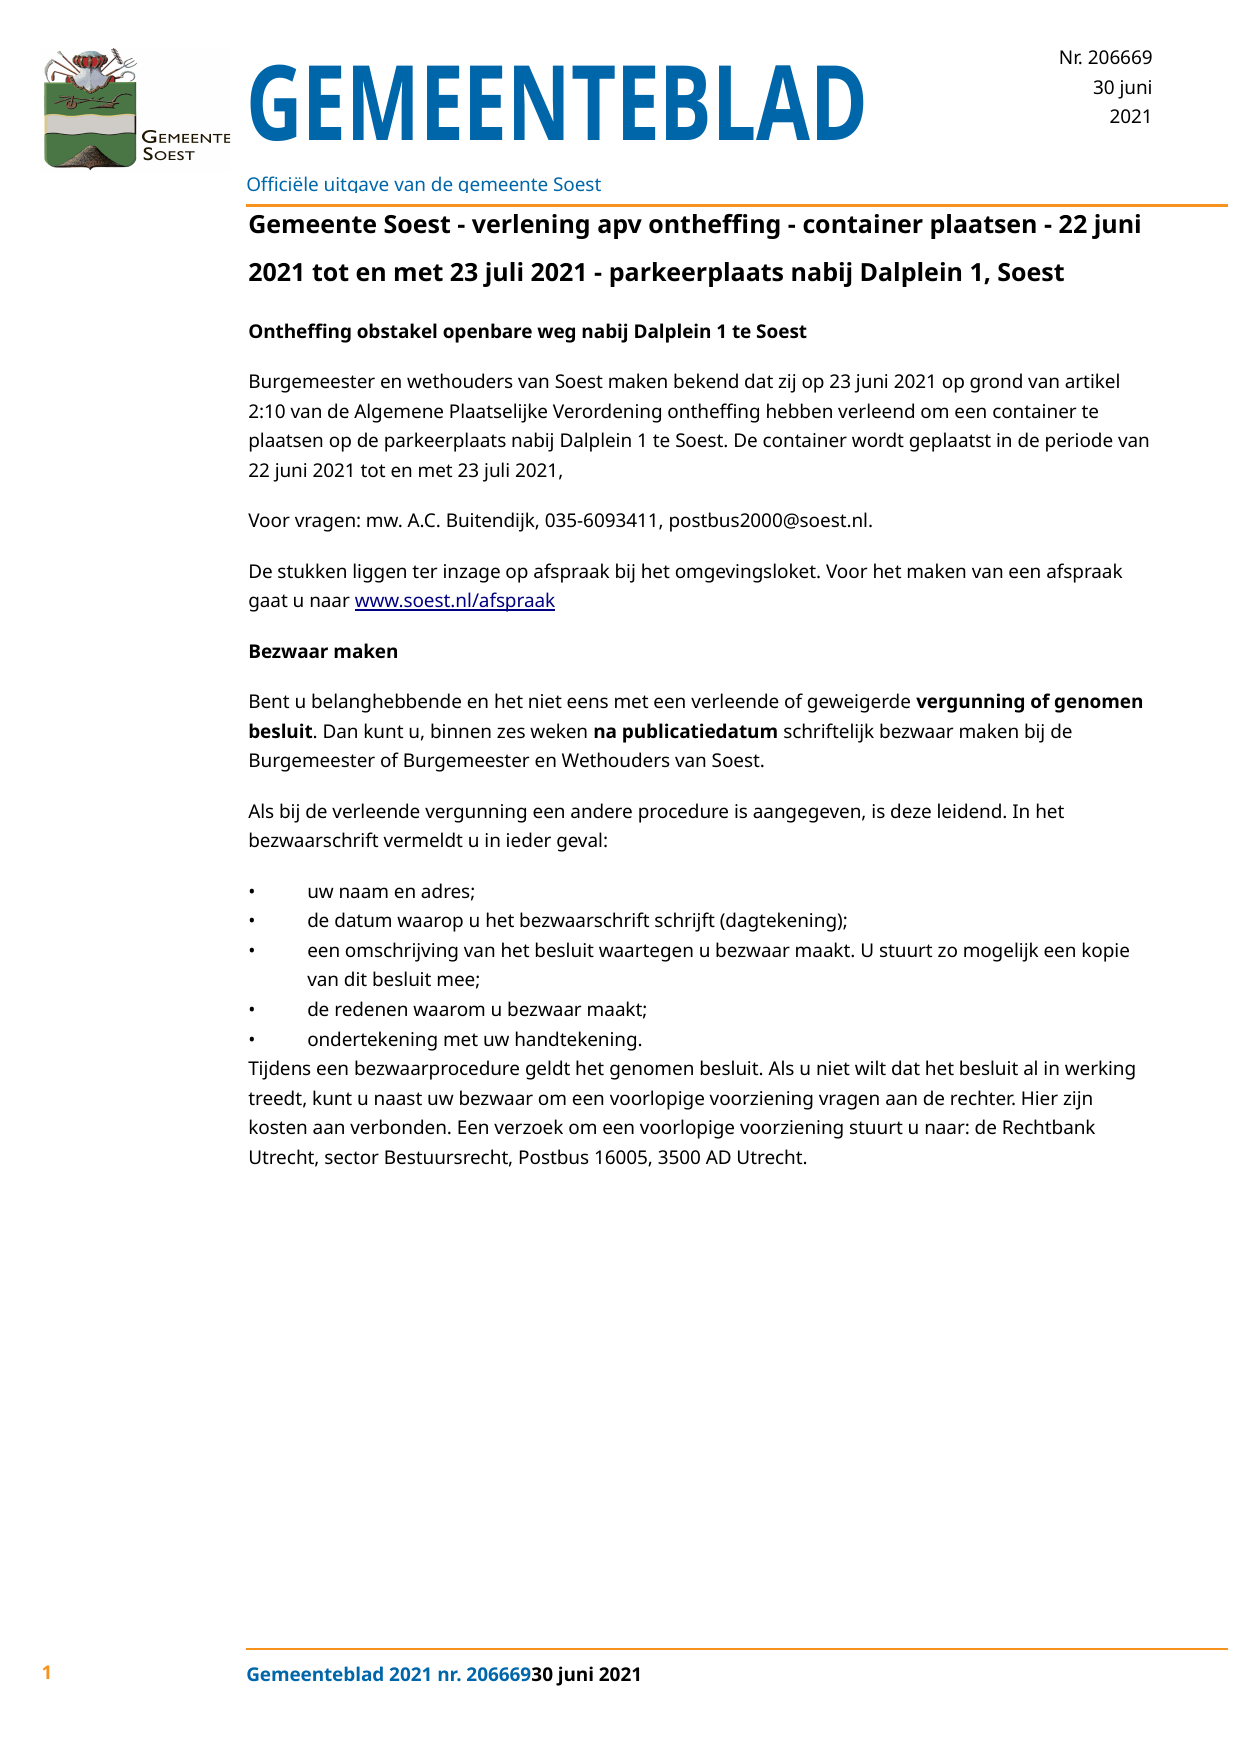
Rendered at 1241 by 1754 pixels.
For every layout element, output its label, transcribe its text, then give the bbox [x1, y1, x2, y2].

text Tijdens een bezwaarprocedure geldt het genomen besluit. Als u niet wilt dat het besluit al in werking treedt, kunt u naast uw bezwaar om een voorlopige voorziening vragen aan de rechter. Hier zijn kosten aan verbonden. Een verzoek om een voorlopige voorziening stuurt u naar: de Rechtbank Utrecht, sector Bestuursrecht, Postbus 16005, 3500 AD Utrecht. [248, 1055, 1152, 1170]
list ondertekening met uw handtekening. [248, 1026, 1152, 1052]
list uw naam en adres; [248, 878, 1152, 904]
text Als bij de verleende vergunning een andere procedure is aangegeven, is deze leidend. In het bezwaarschrift vermeldt u in ieder geval: [248, 798, 1152, 853]
text Burgemeester en wethouders van Soest maken bekend dat zij op 23 juni 2021 op grond van artikel 2:10 van de Algemene Plaatselijke Verordening ontheffing hebben verleend om een container te plaatsen op de parkeerplaats nabij Dalplein 1 te Soest. De container wordt geplaatst in de periode van 22 juni 2021 tot en met 23 juli 2021, [248, 368, 1152, 483]
text De stukken liggen ter inzage op afspraak bij het omgevingsloket. Voor het maken van een afspraak gaat u naar www.soest.nl/afspraak [248, 558, 1152, 613]
text Ontheffing obstakel openbare weg nabij Dalplein 1 te Soest [248, 318, 1152, 344]
list de datum waarop u het bezwaarschrift schrijft (dagtekening); [248, 907, 1152, 933]
picture [41, 47, 231, 172]
list de redenen waarom u bezwaar maakt; [248, 996, 1152, 1022]
text Gemeente Soest - verlening apv ontheffing - container plaatsen - 22 juni 2021 tot en met 23 juli 2021 - parkeerplaats nabij Dalplein 1, Soest [248, 207, 1152, 288]
list een omschrijving van het besluit waartegen u bezwaar maakt. U stuurt zo mogelijk een kopie van dit besluit mee; [248, 937, 1152, 992]
text Voor vragen: mw. A.C. Buitendijk, 035-6093411, postbus2000@soest.nl. [248, 507, 1152, 533]
text Bent u belanghebbende en het niet eens met een verleende of geweigerde vergunning of genomen besluit. Dan kunt u, binnen zes weken na publicatiedatum schriftelijk bezwaar maken bij de Burgemeester of Burgemeester en Wethouders van Soest. [248, 688, 1152, 773]
text Bezwaar maken [248, 638, 1152, 664]
